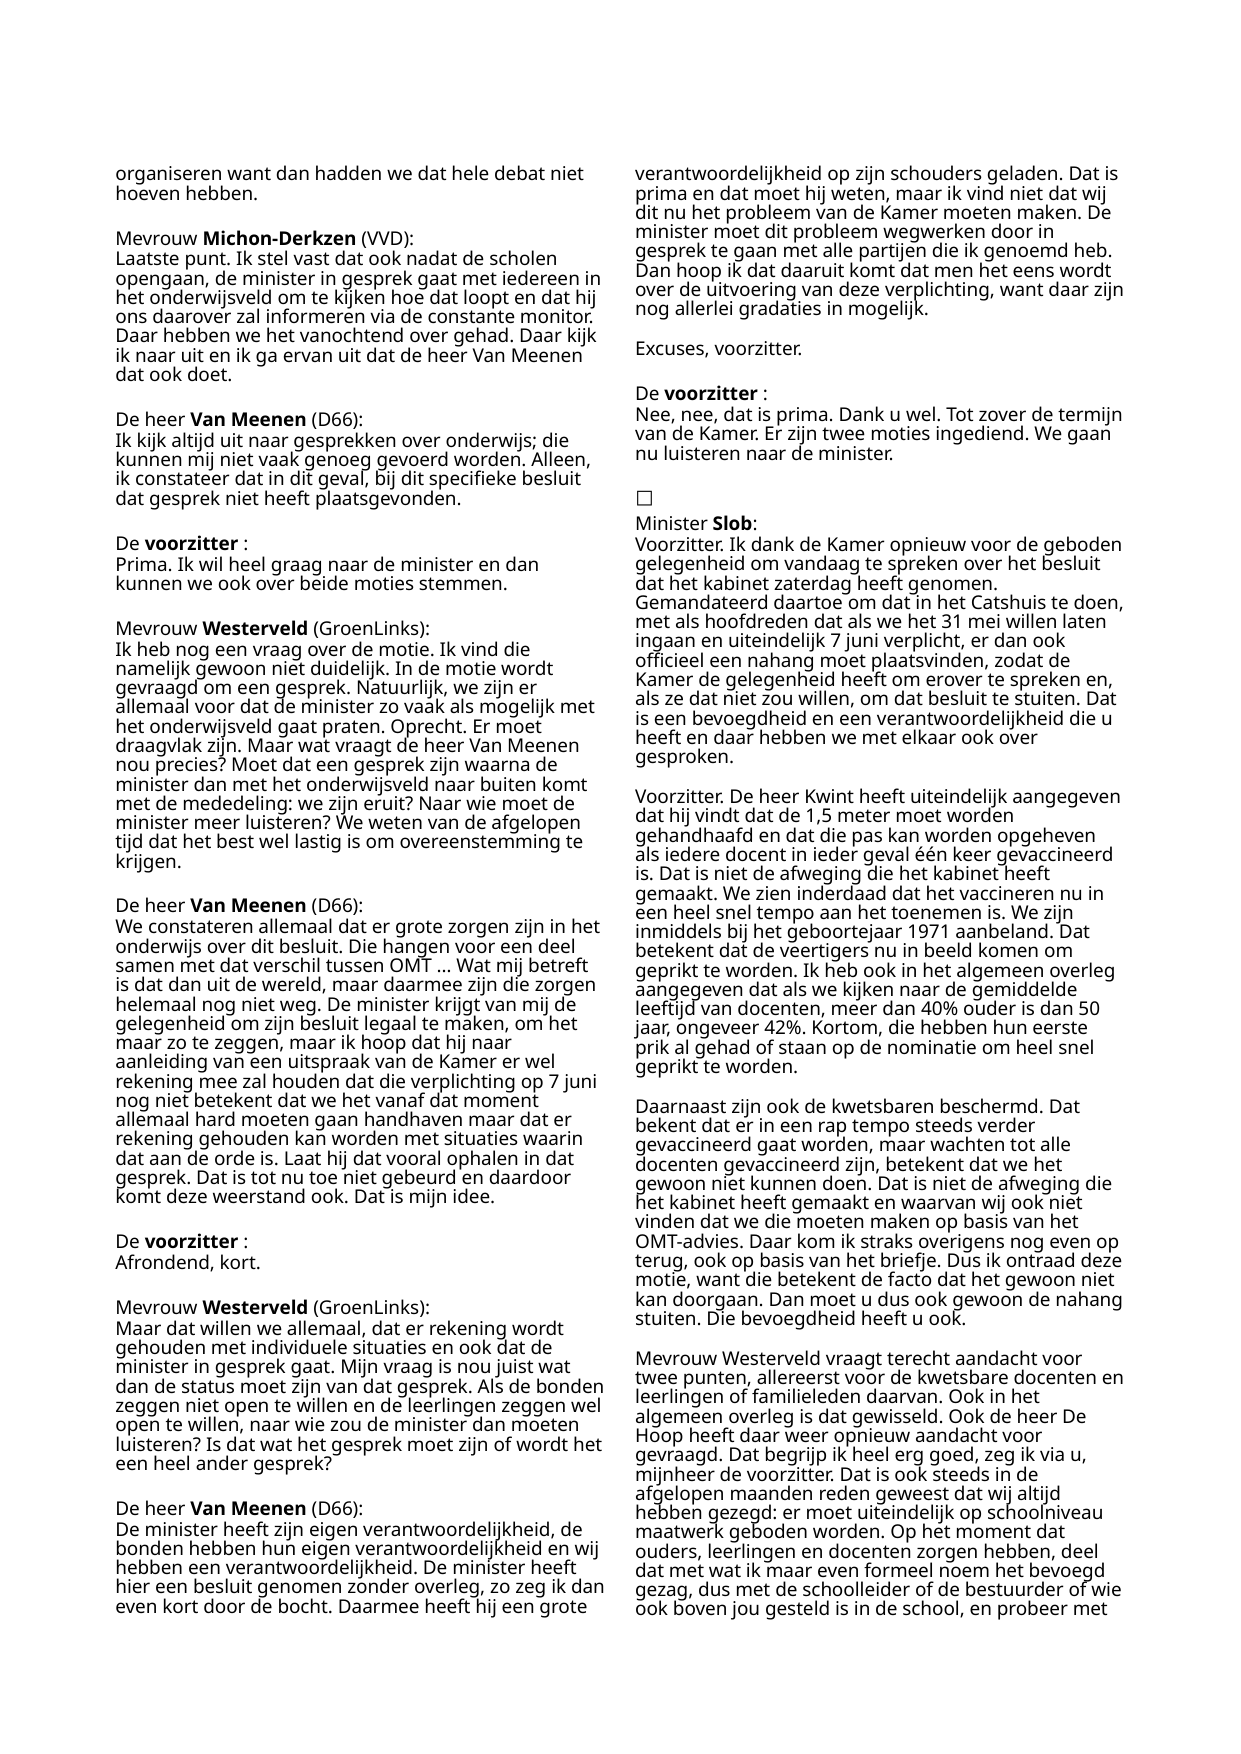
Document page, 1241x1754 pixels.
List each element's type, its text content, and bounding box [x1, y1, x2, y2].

text verantwoordelijkheid op zijn schouders geladen. Dat is prima en dat moet hij weten, maar ik vind niet dat wij dit nu het probleem van de Kamer moeten maken. De minister moet dit probleem wegwerken door in gesprek te gaan met alle partijen die ik genoemd heb. Dan hoop ik dat daaruit komt dat men het eens wordt over de uitvoering van deze verplichting, want daar zijn nog allerlei gradaties in mogelijk. [635, 165, 1125, 319]
text De heer Van Meenen (D66): [115, 893, 605, 918]
text De minister heeft zijn eigen verantwoordelijkheid, de bonden hebben hun eigen verantwoordelijkheid en wij hebben een verantwoordelijkheid. De minister heeft hier een besluit genomen zonder overleg, zo zeg ik dan even kort door de bocht. Daarmee heeft hij een grote [115, 1521, 605, 1617]
text Minister Slob: [635, 510, 1125, 536]
text Excuses, voorzitter. [635, 340, 1125, 359]
text We constateren allemaal dat er grote zorgen zijn in het onderwijs over dit besluit. Die hangen voor een deel samen met dat verschil tussen OMT … Wat mij betreft is dat dan uit de wereld, maar daarmee zijn die zorgen helemaal nog niet weg. De minister krijgt van mij de gelegenheid om zijn besluit legaal te maken, om het maar zo te zeggen, maar ik hoop dat hij naar aanleiding van een uitspraak van de Kamer er wel rekening mee zal houden dat die verplichting op 7 juni nog niet betekent dat we het vanaf dat moment allemaal hard moeten gaan handhaven maar dat er rekening gehouden kan worden met situaties waarin dat aan de orde is. Laat hij dat vooral ophalen in dat gesprek. Dat is tot nu toe niet gebeurd en daardoor komt deze weerstand ook. Dat is mijn idee. [115, 918, 605, 1207]
text De voorzitter : [115, 530, 605, 556]
text Mevrouw Westerveld (GroenLinks): [115, 1294, 605, 1320]
text De heer Van Meenen (D66): [115, 406, 605, 432]
text De voorzitter : [115, 1228, 605, 1254]
text Afrondend, kort. [115, 1254, 605, 1273]
text Mevrouw Michon-Derkzen (VVD): [115, 225, 605, 250]
text Maar dat willen we allemaal, dat er rekening wordt gehouden met individuele situaties en ook dat de minister in gesprek gaat. Mijn vraag is nou juist wat dan de status moet zijn van dat gesprek. Als de bonden zeggen niet open te willen en de leerlingen zeggen wel open te willen, naar wie zou de minister dan moeten luisteren? Is dat wat het gesprek moet zijn of wordt het een heel ander gesprek? [115, 1320, 605, 1474]
text Ik heb nog een vraag over de motie. Ik vind die namelijk gewoon niet duidelijk. In de motie wordt gevraagd om een gesprek. Natuurlijk, we zijn er allemaal voor dat de minister zo vaak als mogelijk met het onderwijsveld gaat praten. Oprecht. Er moet draagvlak zijn. Maar wat vraagt de heer Van Meenen nou precies? Moet dat een gesprek zijn waarna de minister dan met het onderwijsveld naar buiten komt met de mededeling: we zijn eruit? Naar wie moet de minister meer luisteren? We weten van de afgelopen tijd dat het best wel lastig is om overeenstemming te krijgen. [115, 641, 605, 872]
text Laatste punt. Ik stel vast dat ook nadat de scholen opengaan, de minister in gesprek gaat met iedereen in het onderwijsveld om te kijken hoe dat loopt en dat hij ons daarover zal informeren via de constante monitor. Daar hebben we het vanochtend over gehad. Daar kijk ik naar uit en ik ga ervan uit dat de heer Van Meenen dat ook doet. [115, 250, 605, 385]
text organiseren want dan hadden we dat hele debat niet hoeven hebben. [115, 165, 605, 204]
text Prima. Ik wil heel graag naar de minister en dan kunnen we ook over beide moties stemmen. [115, 556, 605, 594]
text Daarnaast zijn ook de kwetsbaren beschermd. Dat bekent dat er in een rap tempo steeds verder gevaccineerd gaat worden, maar wachten tot alle docenten gevaccineerd zijn, betekent dat we het gewoon niet kunnen doen. Dat is niet de afweging die het kabinet heeft gemaakt en waarvan wij ook niet vinden dat we die moeten maken op basis van het OMT-advies. Daar kom ik straks overigens nog even op terug, ook op basis van het briefje. Dus ik ontraad deze motie, want die betekent de facto dat het gewoon niet kan doorgaan. Dan moet u dus ook gewoon de nahang stuiten. Die bevoegdheid heeft u ook. [635, 1098, 1125, 1329]
text De heer Van Meenen (D66): [115, 1495, 605, 1521]
text Ik kijk altijd uit naar gesprekken over onderwijs; die kunnen mij niet vaak genoeg gevoerd worden. Alleen, ik constateer dat in dit geval, bij dit specifieke besluit dat gesprek niet heeft plaatsgevonden. [115, 432, 605, 509]
text Mevrouw Westerveld (GroenLinks): [115, 615, 605, 641]
text Mevrouw Westerveld vraagt terecht aandacht voor twee punten, allereerst voor de kwetsbare docenten en leerlingen of familieleden daarvan. Ook in het algemeen overleg is dat gewisseld. Ook de heer De Hoop heeft daar weer opnieuw aandacht voor gevraagd. Dat begrijp ik heel erg goed, zeg ik via u, mijnheer de voorzitter. Dat is ook steeds in de afgelopen maanden reden geweest dat wij altijd hebben gezegd: er moet uiteindelijk op schoolniveau maatwerk geboden worden. Op het moment dat ouders, leerlingen en docenten zorgen hebben, deel dat met wat ik maar even formeel noem het bevoegd gezag, dus met de schoolleider of de bestuurder of wie ook boven jou gesteld is in de school, en probeer met [635, 1350, 1125, 1620]
text Voorzitter. Ik dank de Kamer opnieuw voor de geboden gelegenheid om vandaag te spreken over het besluit dat het kabinet zaterdag heeft genomen. Gemandateerd daartoe om dat in het Catshuis te doen, met als hoofdreden dat als we het 31 mei willen laten ingaan en uiteindelijk 7 juni verplicht, er dan ook officieel een nahang moet plaatsvinden, zodat de Kamer de gelegenheid heeft om erover te spreken en, als ze dat niet zou willen, om dat besluit te stuiten. Dat is een bevoegdheid en een verantwoordelijkheid die u heeft en daar hebben we met elkaar ook over gesproken. [635, 536, 1125, 767]
text Voorzitter. De heer Kwint heeft uiteindelijk aangegeven dat hij vindt dat de 1,5 meter moet worden gehandhaafd en dat die pas kan worden opgeheven als iedere docent in ieder geval één keer gevaccineerd is. Dat is niet de afweging die het kabinet heeft gemaakt. We zien inderdaad dat het vaccineren nu in een heel snel tempo aan het toenemen is. We zijn inmiddels bij het geboortejaar 1971 aanbeland. Dat betekent dat de veertigers nu in beeld komen om geprikt te worden. Ik heb ook in het algemeen overleg aangegeven dat als we kijken naar de gemiddelde leeftijd van docenten, meer dan 40% ouder is dan 50 jaar, ongeveer 42%. Kortom, die hebben hun eerste prik al gehad of staan op de nominatie om heel snel geprikt te worden. [635, 788, 1125, 1077]
text ⬜ [635, 485, 1125, 510]
text De voorzitter : [635, 380, 1125, 406]
text Nee, nee, dat is prima. Dank u wel. Tot zover de termijn van de Kamer. Er zijn twee moties ingediend. We gaan nu luisteren naar de minister. [635, 406, 1125, 464]
